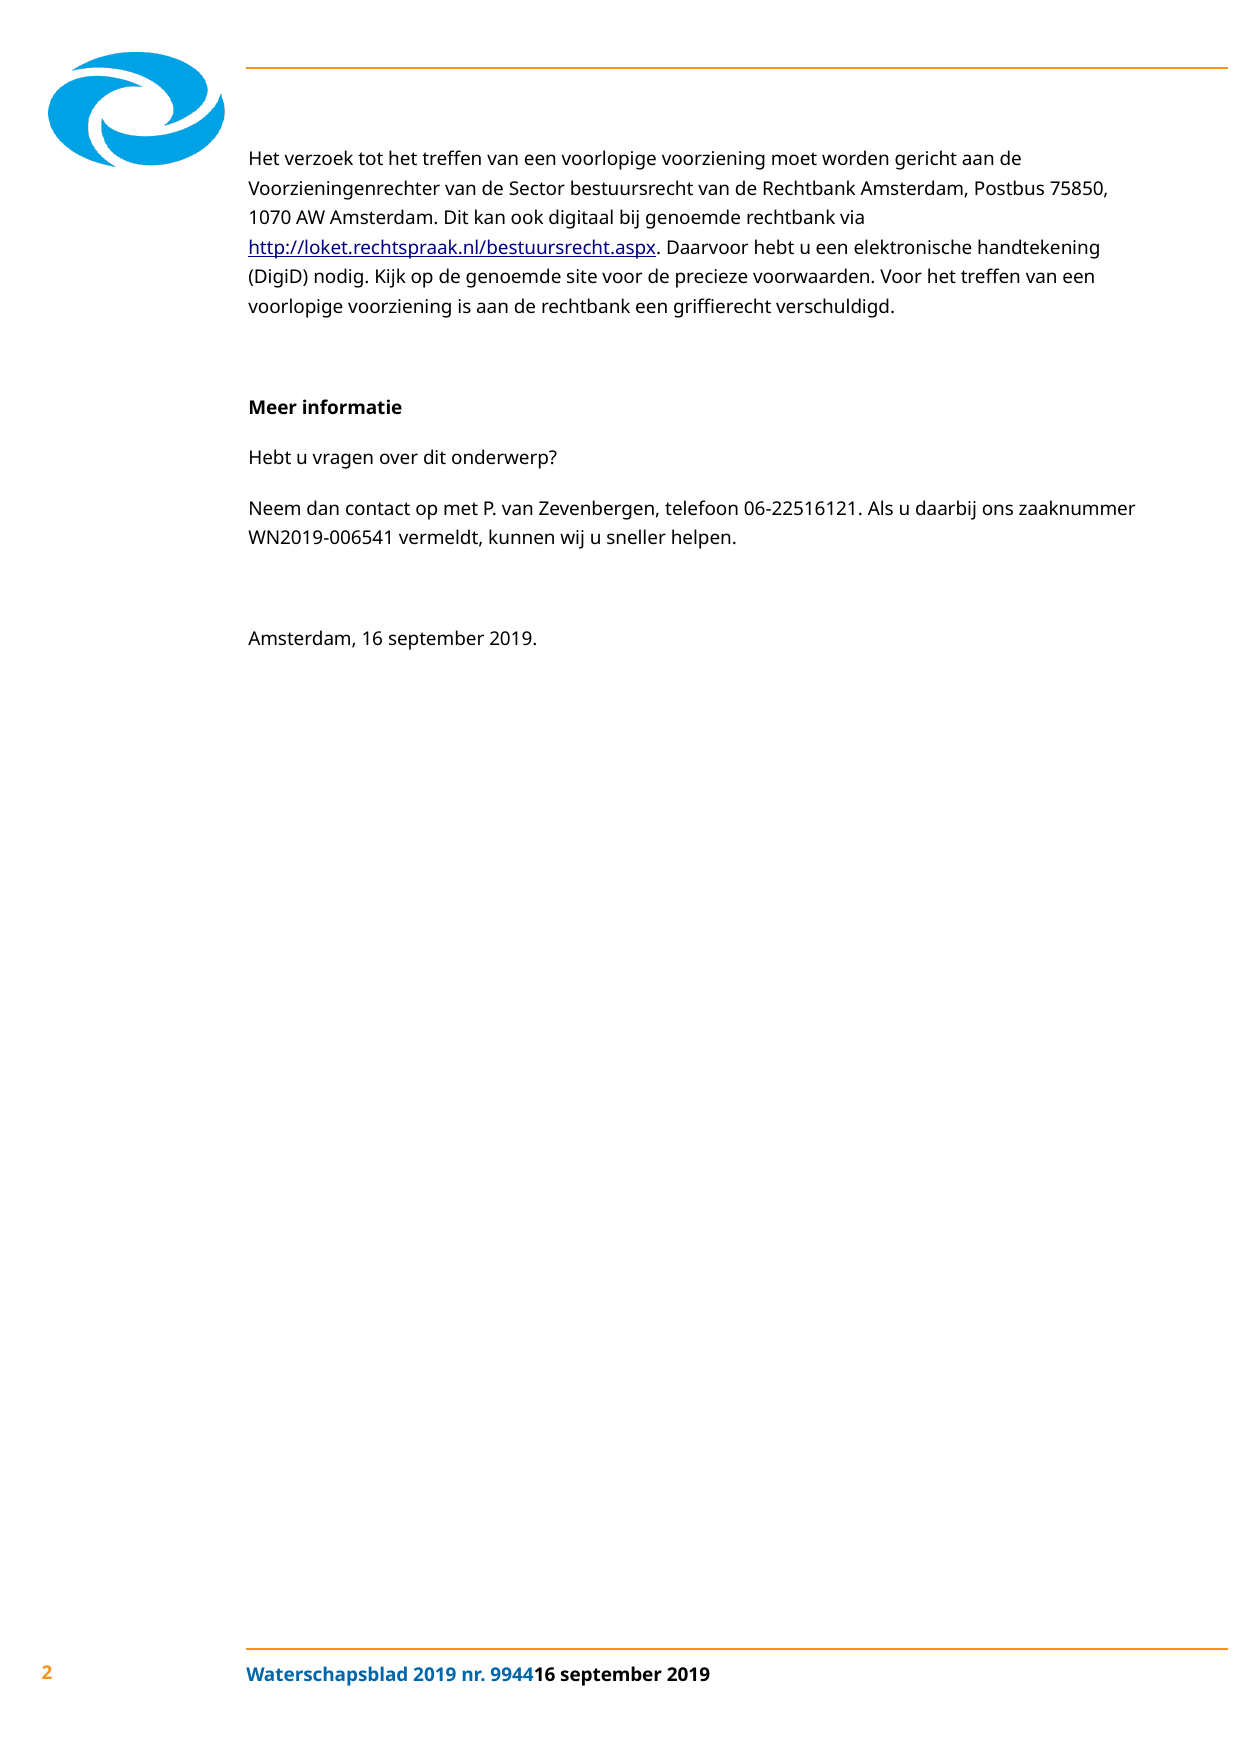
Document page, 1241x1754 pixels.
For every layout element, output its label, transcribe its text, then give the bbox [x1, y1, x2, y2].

text Amsterdam, 16 september 2019. [248, 625, 1152, 651]
text Neem dan contact op met P. van Zevenbergen, telefoon 06-22516121. Als u daarbij ons zaaknummer WN2019-006541 vermeldt, kunnen wij u sneller helpen. [248, 495, 1152, 550]
picture [41, 47, 231, 172]
text Meer informatie [248, 394, 1152, 420]
text Hebt u vragen over dit onderwerp? [248, 444, 1152, 470]
text Het verzoek tot het treffen van een voorlopige voorziening moet worden gericht aan de Voorzieningenrechter van de Sector bestuursrecht van de Rechtbank Amsterdam, Postbus 75850, 1070 AW Amsterdam. Dit kan ook digitaal bij genoemde rechtbank via http://loket.rechtspraak.nl/bestuursrecht.aspx. Daarvoor hebt u een elektronische handtekening (DigiD) nodig. Kijk op de genoemde site voor de precieze voorwaarden. Voor het treffen van een voorlopige voorziening is aan de rechtbank een griffierecht verschuldigd. [248, 145, 1152, 319]
